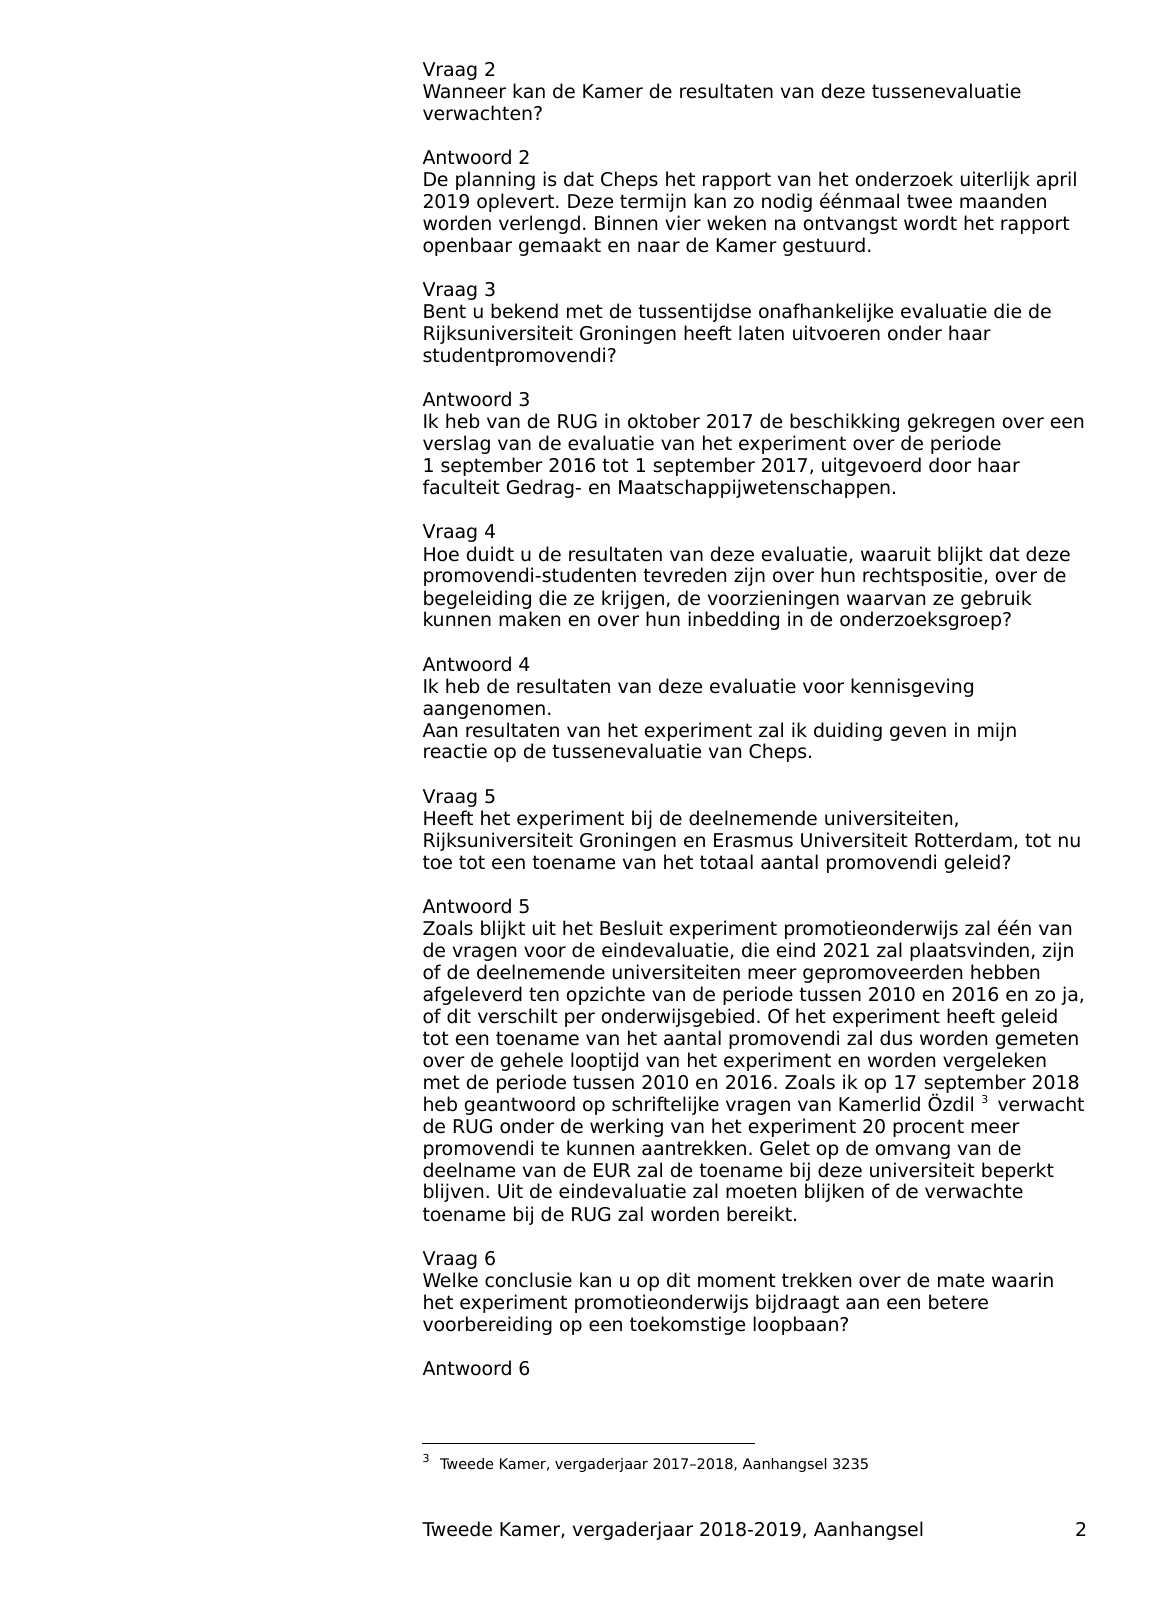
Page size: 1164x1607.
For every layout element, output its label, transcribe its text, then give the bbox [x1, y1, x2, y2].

text Zoals blijkt uit het Besluit experiment promotieonderwijs zal één van de vragen voor de eindevaluatie, die eind 2021 zal plaatsvinden, zijn of de deelnemende universiteiten meer gepromoveerden hebben afgeleverd ten opzichte van de periode tussen 2010 en 2016 en zo ja, of dit verschilt per onderwijsgebied. Of het experiment heeft geleid tot een toename van het aantal promovendi zal dus worden gemeten over de gehele looptijd van het experiment en worden vergeleken met de periode tussen 2010 en 2016. Zoals ik op 17 september 2018 heb geantwoord op schriftelijke vragen van Kamerlid Özdil verwacht de RUG onder de werking van het experiment 20 procent meer promovendi te kunnen aantrekken. Gelet op de omvang van de deelname van de EUR zal de toename bij deze universiteit beperkt blijven. Uit de eindevaluatie zal moeten blijken of de verwachte toename bij de RUG zal worden bereikt. [422, 918, 1087, 1225]
text Vraag 3 [422, 279, 1087, 301]
text Antwoord 3 [422, 389, 1087, 411]
text Antwoord 6 [422, 1358, 1087, 1380]
text De planning is dat Cheps het rapport van het onderzoek uiterlijk april 2019 oplevert. Deze termijn kan zo nodig éénmaal twee maanden worden verlengd. Binnen vier weken na ontvangst wordt het rapport openbaar gemaakt en naar de Kamer gestuurd. [422, 169, 1087, 257]
text Hoe duidt u de resultaten van deze evaluatie, waaruit blijkt dat deze promovendi-studenten tevreden zijn over hun rechtspositie, over de begeleiding die ze krijgen, de voorzieningen waarvan ze gebruik kunnen maken en over hun inbedding in de onderzoeksgroep? [422, 543, 1087, 631]
text Heeft het experiment bij de deelnemende universiteiten, Rijksuniversiteit Groningen en Erasmus Universiteit Rotterdam, tot nu toe tot een toename van het totaal aantal promovendi geleid? [422, 808, 1087, 873]
text Tweede Kamer, vergaderjaar 2017–2018, Aanhangsel 3235 [422, 1452, 1087, 1474]
text Antwoord 2 [422, 147, 1087, 169]
text Bent u bekend met de tussentijdse onafhankelijke evaluatie die de Rijksuniversiteit Groningen heeft laten uitvoeren onder haar studentpromovendi? [422, 301, 1087, 367]
text Ik heb de resultaten van deze evaluatie voor kennisgeving aangenomen. [422, 676, 1087, 719]
text Antwoord 5 [422, 896, 1087, 918]
text Welke conclusie kan u op dit moment trekken over de mate waarin het experiment promotieonderwijs bijdraagt aan een betere voorbereiding op een toekomstige loopbaan? [422, 1269, 1087, 1336]
text Antwoord 4 [422, 653, 1087, 676]
text Aan resultaten van het experiment zal ik duiding geven in mijn reactie op de tussenevaluatie van Cheps. [422, 719, 1087, 763]
text Vraag 2 [422, 59, 1087, 81]
text Vraag 5 [422, 786, 1087, 808]
text Vraag 6 [422, 1248, 1087, 1269]
text Ik heb van de RUG in oktober 2017 de beschikking gekregen over een verslag van de evaluatie van het experiment over de periode 1 september 2016 tot 1 september 2017, uitgevoerd door haar faculteit Gedrag- en Maatschappijwetenschappen. [422, 411, 1087, 499]
text Vraag 4 [422, 521, 1087, 543]
text Wanneer kan de Kamer de resultaten van deze tussenevaluatie verwachten? [422, 81, 1087, 125]
